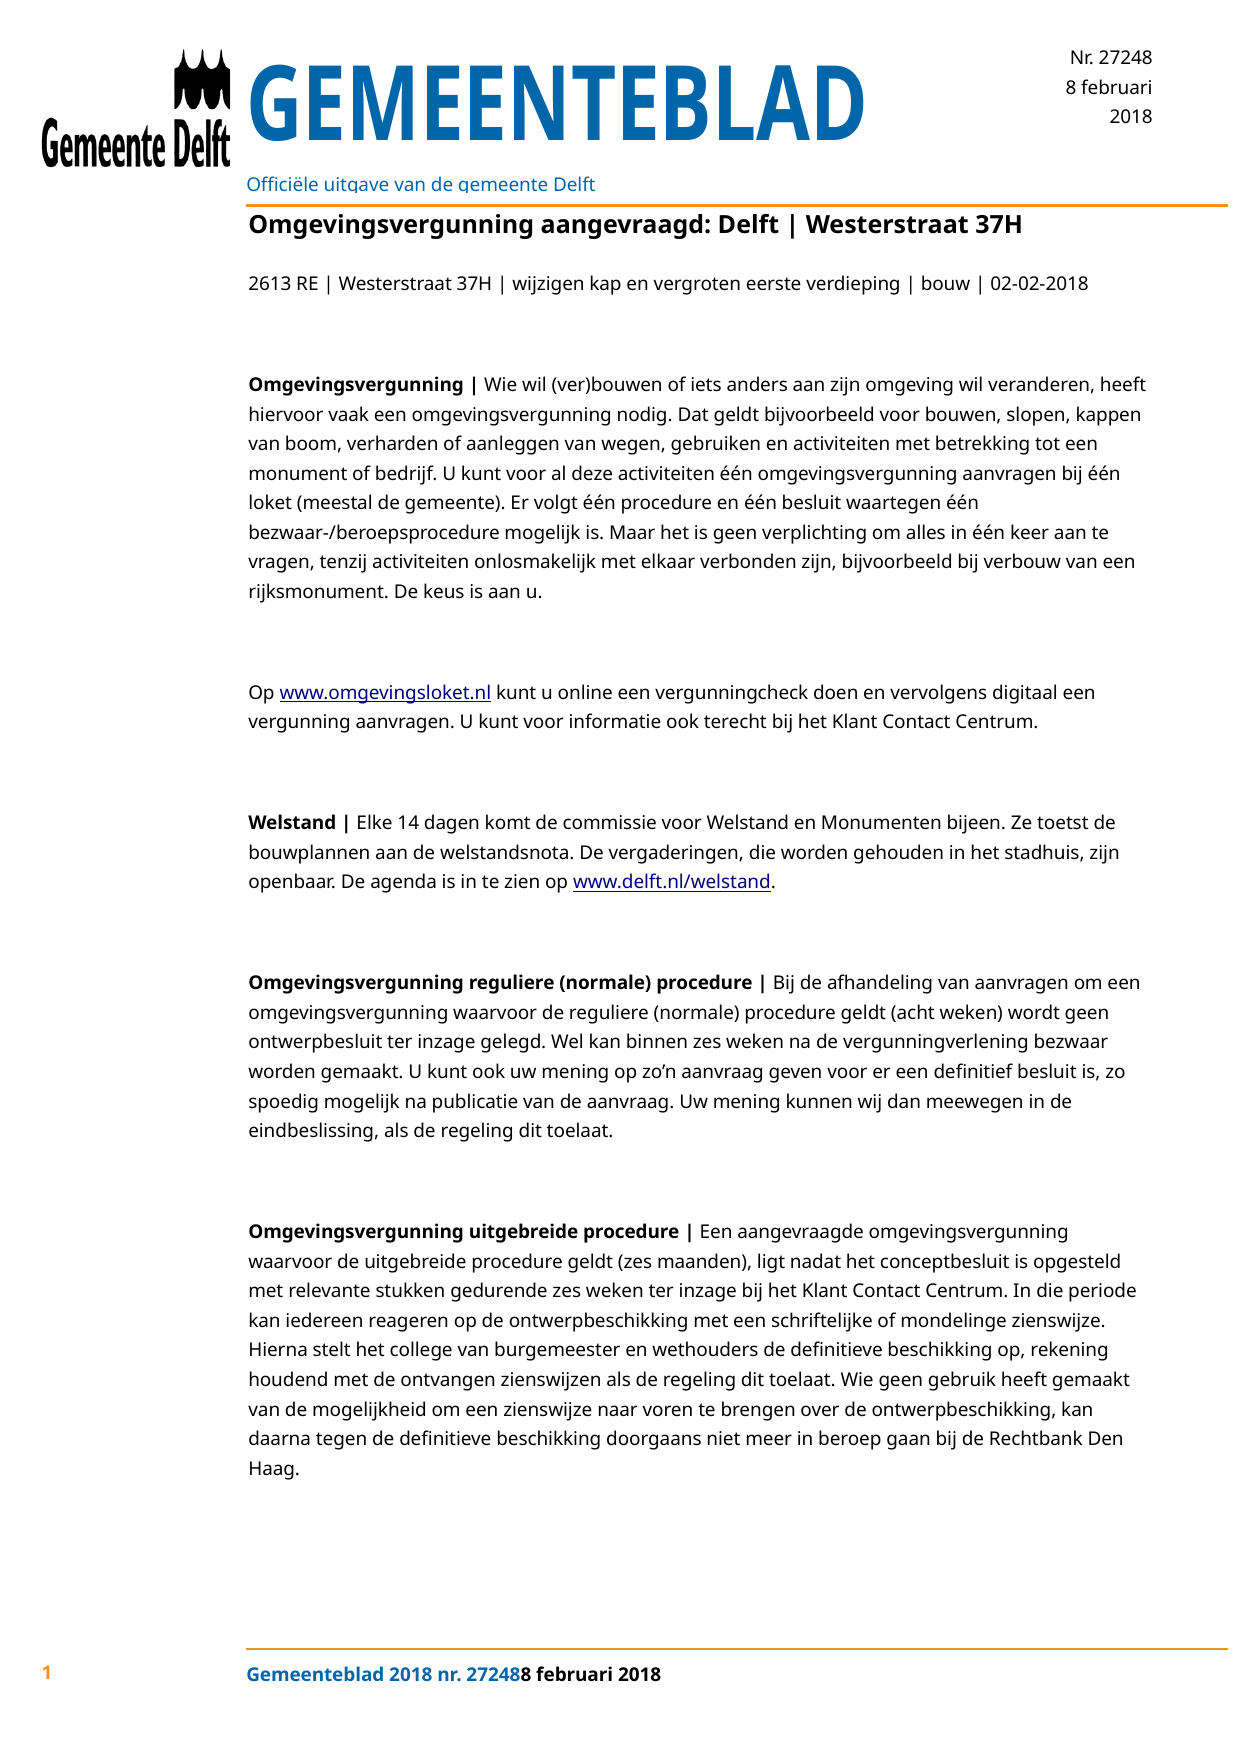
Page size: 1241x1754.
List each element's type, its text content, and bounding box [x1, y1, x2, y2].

text Omgevingsvergunning reguliere (normale) procedure | Bij de afhandeling van aanvragen om een omgevingsvergunning waarvoor de reguliere (normale) procedure geldt (acht weken) wordt geen ontwerpbesluit ter inzage gelegd. Wel kan binnen zes weken na de vergunningverlening bezwaar worden gemaakt. U kunt ook uw mening op zo’n aanvraag geven voor er een definitief besluit is, zo spoedig mogelijk na publicatie van de aanvraag. Uw mening kunnen wij dan meewegen in de eindbeslissing, als de regeling dit toelaat. [248, 969, 1152, 1143]
text Welstand | Elke 14 dagen komt de commissie voor Welstand en Monumenten bijeen. Ze toetst de bouwplannen aan de welstandsnota. De vergaderingen, die worden gehouden in het stadhuis, zijn openbaar. De agenda is in te zien op www.delft.nl/welstand. [248, 809, 1152, 894]
text Omgevingsvergunning uitgebreide procedure | Een aangevraagde omgevingsvergunning waarvoor de uitgebreide procedure geldt (zes maanden), ligt nadat het conceptbesluit is opgesteld met relevante stukken gedurende zes weken ter inzage bij het Klant Contact Centrum. In die periode kan iedereen reageren op de ontwerpbeschikking met een schriftelijke of mondelinge zienswijze. Hierna stelt het college van burgemeester en wethouders de definitieve beschikking op, rekening houdend met de ontvangen zienswijzen als de regeling dit toelaat. Wie geen gebruik heeft gemaakt van de mogelijkheid om een zienswijze naar voren te brengen over de ontwerpbeschikking, kan daarna tegen de definitieve beschikking doorgaans niet meer in beroep gaan bij de Rechtbank Den Haag. [248, 1218, 1152, 1481]
text Op www.omgevingsloket.nl kunt u online een vergunningcheck doen en vervolgens digitaal een vergunning aanvragen. U kunt voor informatie ook terecht bij het Klant Contact Centrum. [248, 679, 1152, 734]
text 2613 RE | Westerstraat 37H | wijzigen kap en vergroten eerste verdieping | bouw | 02-02-2018 [248, 270, 1152, 296]
text Omgevingsvergunning aangevraagd: Delft | Westerstraat 37H [248, 207, 1152, 241]
picture [41, 47, 231, 172]
text Omgevingsvergunning | Wie wil (ver)bouwen of iets anders aan zijn omgeving wil veranderen, heeft hiervoor vaak een omgevingsvergunning nodig. Dat geldt bijvoorbeeld voor bouwen, slopen, kappen van boom, verharden of aanleggen van wegen, gebruiken en activiteiten met betrekking tot een monument of bedrijf. U kunt voor al deze activiteiten één omgevingsvergunning aanvragen bij één loket (meestal de gemeente). Er volgt één procedure en één besluit waartegen één bezwaar-/beroepsprocedure mogelijk is. Maar het is geen verplichting om alles in één keer aan te vragen, tenzij activiteiten onlosmakelijk met elkaar verbonden zijn, bijvoorbeeld bij verbouw van een rijksmonument. De keus is aan u. [248, 371, 1152, 604]
